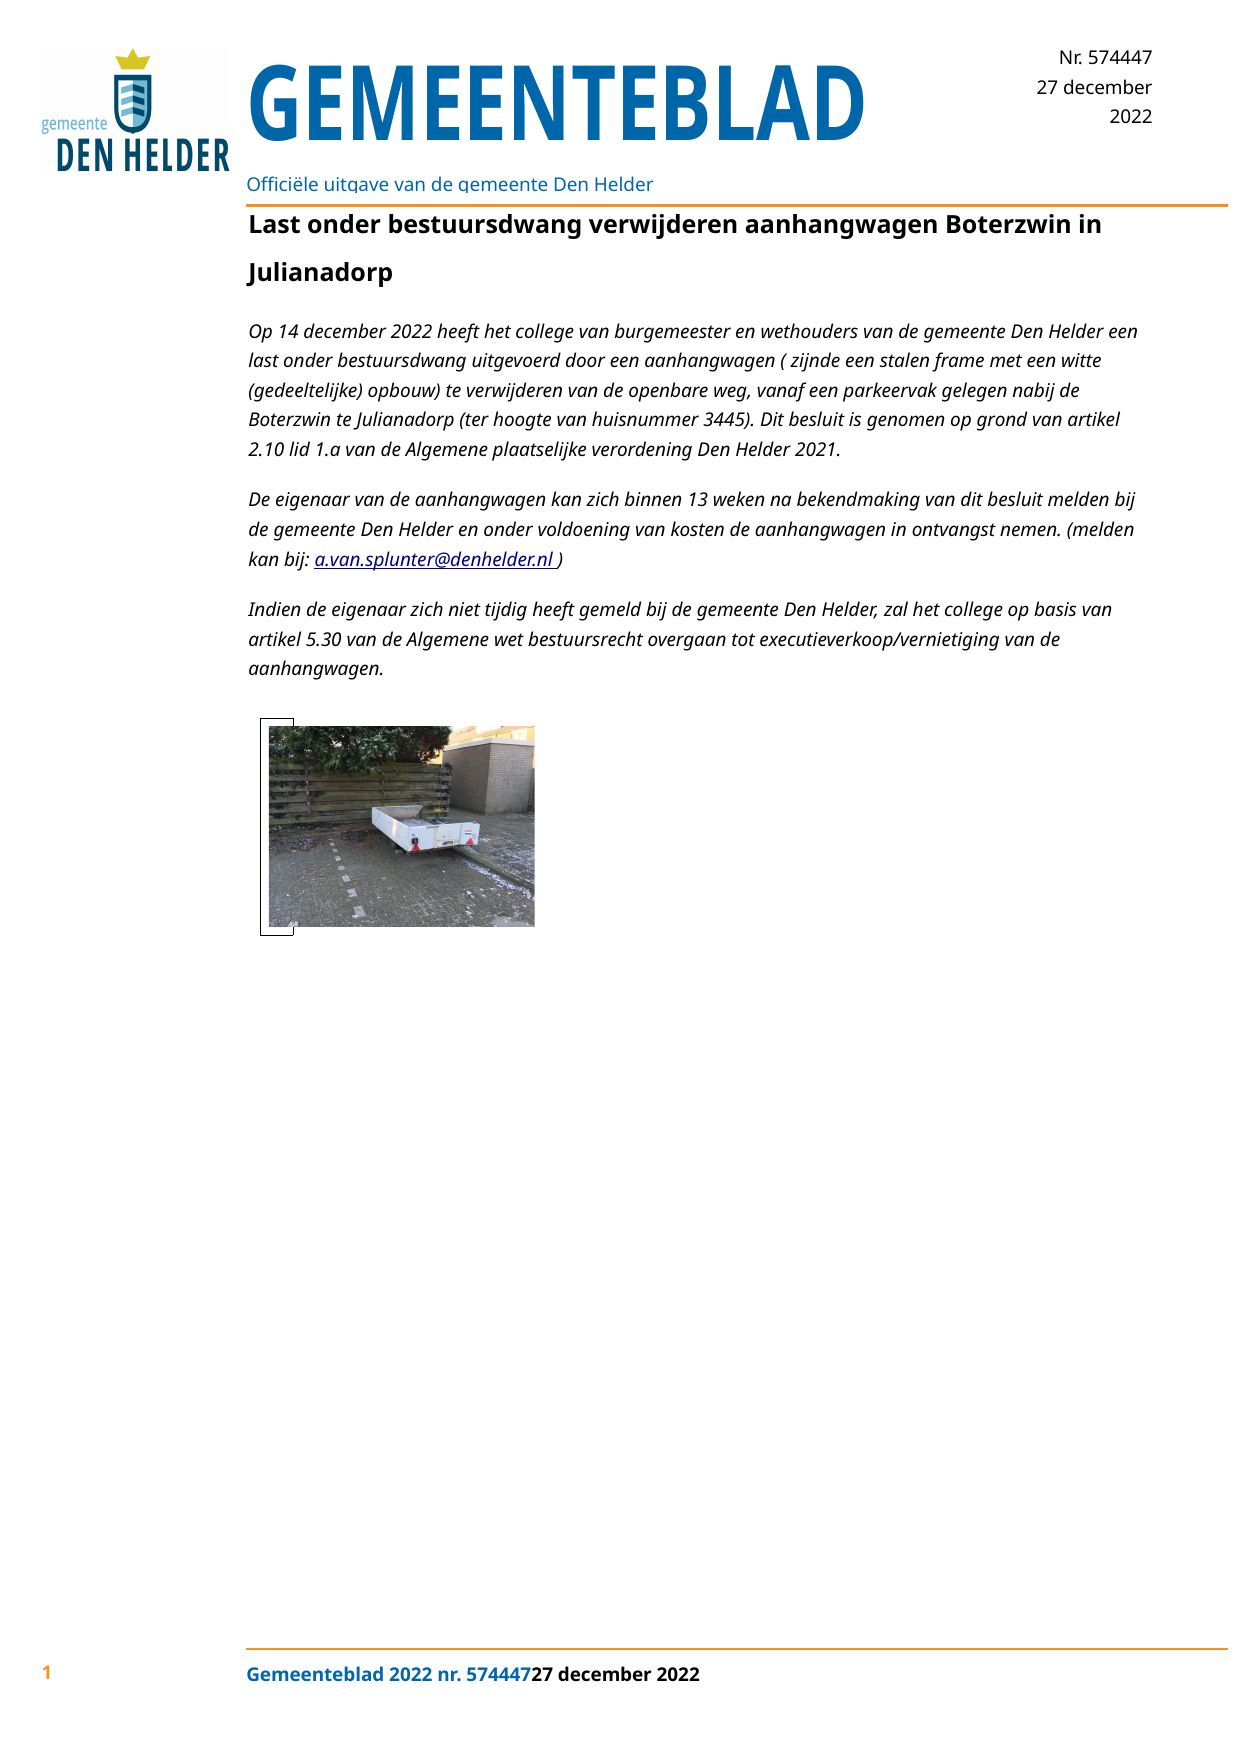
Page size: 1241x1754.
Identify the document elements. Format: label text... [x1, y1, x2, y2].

text Op 14 december 2022 heeft het college van burgemeester en wethouders van de gemeente Den Helder een last onder bestuursdwang uitgevoerd door een aanhangwagen ( zijnde een stalen frame met een witte (gedeeltelijke) opbouw) te verwijderen van de openbare weg, vanaf een parkeervak gelegen nabij de Boterzwin te Julianadorp (ter hoogte van huisnummer 3445). Dit besluit is genomen op grond van artikel 2.10 lid 1.a van de Algemene plaatselijke verordening Den Helder 2021. [248, 318, 1152, 462]
picture [220, 160, 224, 172]
picture [268, 726, 535, 927]
picture [182, 144, 187, 165]
text De eigenaar van de aanhangwagen kan zich binnen 13 weken na bekendmaking van dit besluit melden bij de gemeente Den Helder en onder voldoening van kosten de aanhangwagen in ontvangst nemen. (melden kan bij: a.van.splunter@denhelder.nl ) [248, 487, 1152, 572]
picture [63, 144, 68, 165]
text Indien de eigenaar zich niet tijdig heeft gemeld bij de gemeente Den Helder, zal het college op basis van artikel 5.30 van de Algemene wet bestuursrecht overgaan tot executieverkoop/vernietiging van de aanhangwagen. [248, 596, 1152, 681]
picture [130, 157, 135, 172]
picture [41, 47, 231, 172]
text Last onder bestuursdwang verwijderen aanhangwagen Boterzwin in Julianadorp [248, 207, 1152, 288]
picture [100, 154, 106, 172]
